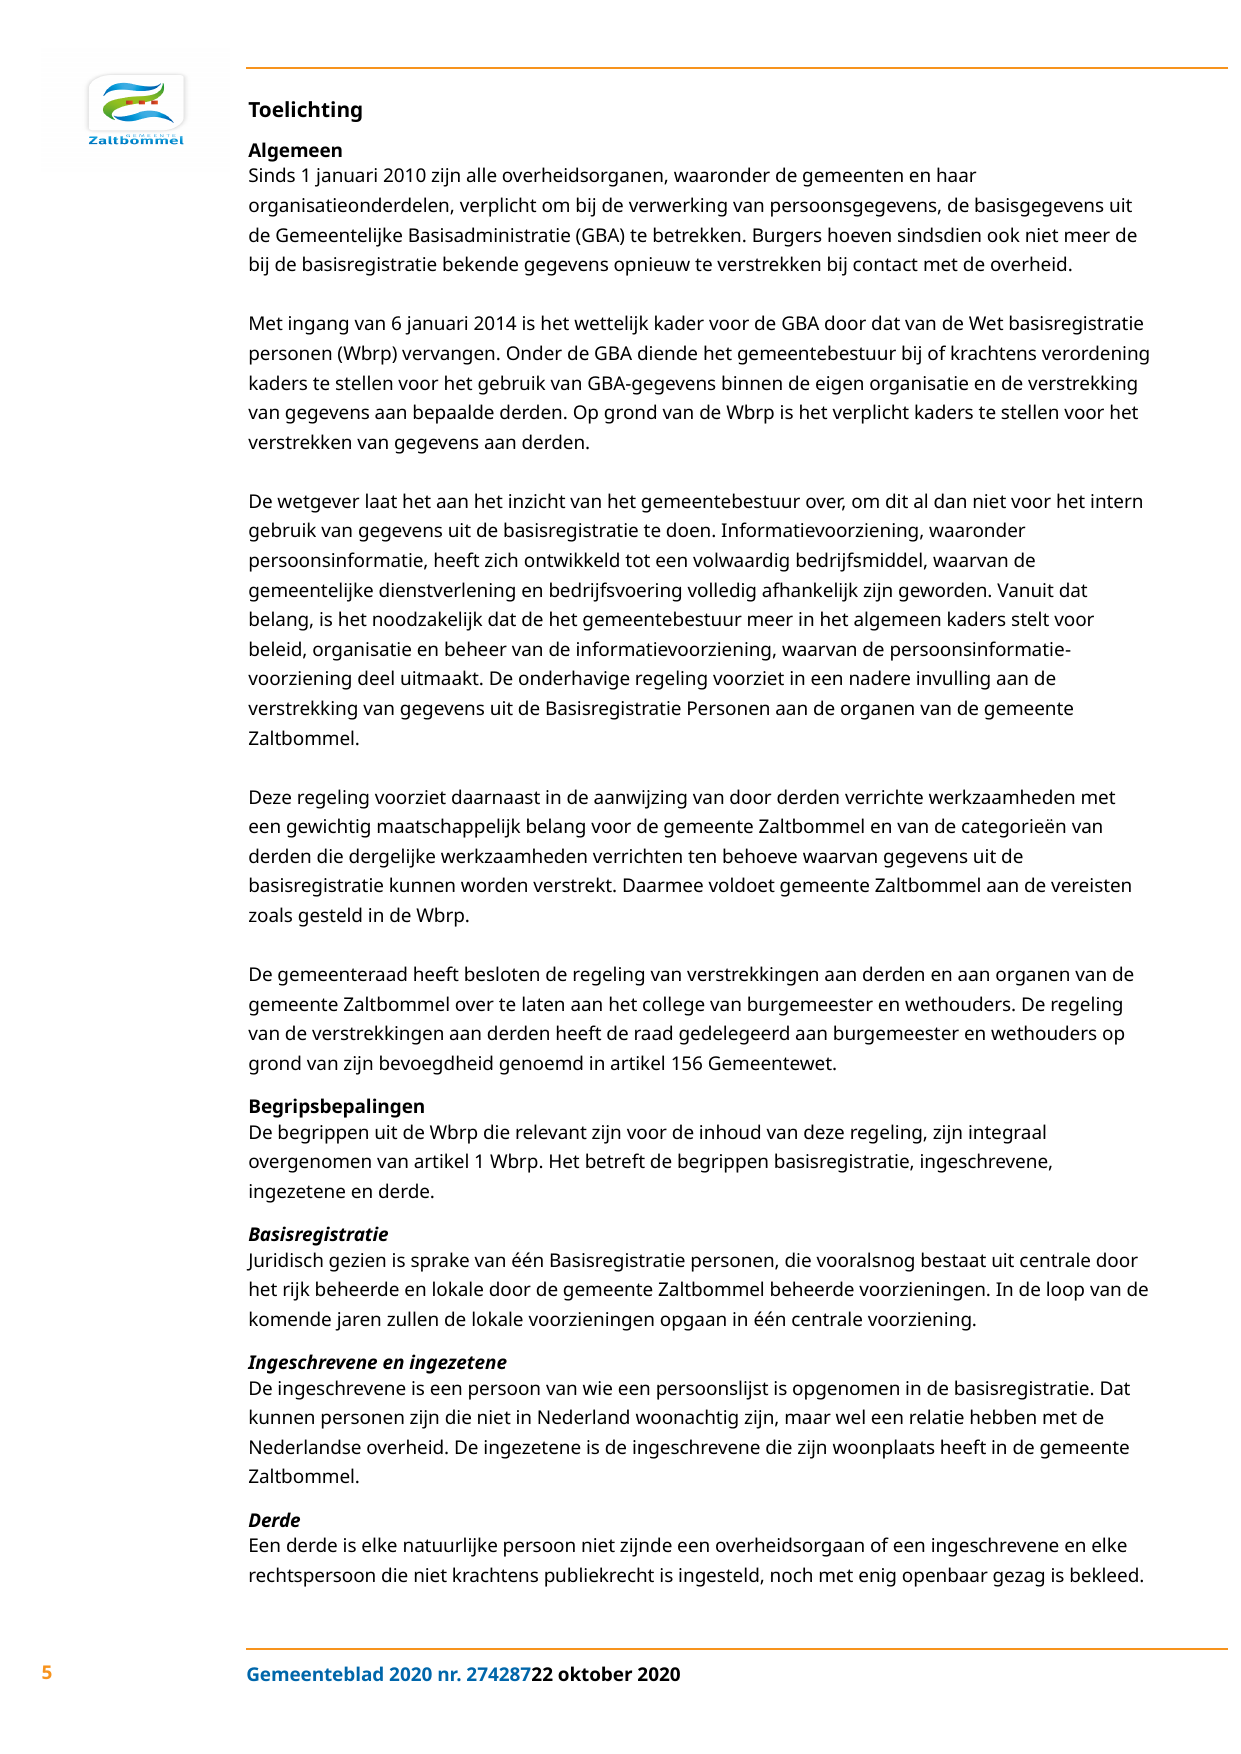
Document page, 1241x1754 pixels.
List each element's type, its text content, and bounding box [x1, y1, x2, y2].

text Algemeen [248, 137, 1152, 163]
text De gemeenteraad heeft besloten de regeling van verstrekkingen aan derden en aan organen van de gemeente Zaltbommel over te laten aan het college van burgemeester en wethouders. De regeling van de verstrekkingen aan derden heeft de raad gedelegeerd aan burgemeester en wethouders op grond van zijn bevoegdheid genoemd in artikel 156 Gemeentewet. [248, 961, 1152, 1076]
text Juridisch gezien is sprake van één Basisregistratie personen, die vooralsnog bestaat uit centrale door het rijk beheerde en lokale door de gemeente Zaltbommel beheerde voorzieningen. In de loop van de komende jaren zullen de lokale voorzieningen opgaan in één centrale voorziening. [248, 1247, 1152, 1332]
text Ingeschrevene en ingezetene [248, 1349, 1152, 1375]
text De wetgever laat het aan het inzicht van het gemeentebestuur over, om dit al dan niet voor het intern gebruik van gegevens uit de basisregistratie te doen. Informatievoorziening, waaronder persoonsinformatie, heeft zich ontwikkeld tot een volwaardig bedrijfsmiddel, waarvan de gemeentelijke dienstverlening en bedrijfsvoering volledig afhankelijk zijn geworden. Vanuit dat belang, is het noodzakelijk dat de het gemeentebestuur meer in het algemeen kaders stelt voor beleid, organisatie en beheer van de informatievoorziening, waarvan de persoonsinformatie­voorziening deel uitmaakt. De onderhavige regeling voorziet in een nadere invulling aan de verstrekking van gegevens uit de Basisregistratie Personen aan de organen van de gemeente Zaltbommel. [248, 488, 1152, 750]
picture [41, 47, 231, 172]
text Een derde is elke natuurlijke persoon niet zijnde een overheidsorgaan of een ingeschrevene en elke rechtspersoon die niet krachtens publiekrecht is ingesteld, noch met enig openbaar gezag is bekleed. [248, 1533, 1152, 1588]
text Derde [248, 1507, 1152, 1533]
text Begripsbepalingen [248, 1093, 1152, 1119]
text De ingeschrevene is een persoon van wie een persoonslijst is opgenomen in de basisregistratie. Dat kunnen personen zijn die niet in Nederland woonachtig zijn, maar wel een relatie hebben met de Nederlandse overheid. De ingezetene is de ingeschrevene die zijn woonplaats heeft in de gemeente Zaltbommel. [248, 1375, 1152, 1489]
text Toelichting [248, 95, 1152, 123]
text Basisregistratie [248, 1221, 1152, 1247]
text Sinds 1 januari 2010 zijn alle overheidsorganen, waaronder de gemeenten en haar organisatieonderdelen, verplicht om bij de verwerking van persoonsgegevens, de basisgegevens uit de Gemeentelijke Basisadministratie (GBA) te betrekken. Burgers hoeven sindsdien ook niet meer de bij de basisregistratie bekende gegevens opnieuw te verstrekken bij contact met de overheid. [248, 163, 1152, 277]
text De begrippen uit de Wbrp die relevant zijn voor de inhoud van deze regeling, zijn integraal overgenomen van artikel 1 Wbrp. Het betreft de begrippen basisregistratie, ingeschrevene, ingezetene en derde. [248, 1119, 1152, 1204]
text Met ingang van 6 januari 2014 is het wettelijk kader voor de GBA door dat van de Wet basisregistratie personen (Wbrp) vervangen. Onder de GBA diende het gemeentebestuur bij of krachtens verordening kaders te stellen voor het gebruik van GBA-gegevens binnen de eigen organisatie en de verstrekking van gegevens aan bepaalde derden. Op grond van de Wbrp is het verplicht kaders te stellen voor het verstrekken van gegevens aan derden. [248, 311, 1152, 454]
text Deze regeling voorziet daarnaast in de aanwijzing van door derden verrichte werkzaamheden met een gewichtig maatschappelijk belang voor de gemeente Zaltbommel en van de categorieën van derden die dergelijke werkzaamheden verrichten ten behoeve waarvan gegevens uit de basisregistratie kunnen worden verstrekt. Daarmee voldoet gemeente Zaltbommel aan de vereisten zoals gesteld in de Wbrp. [248, 784, 1152, 928]
